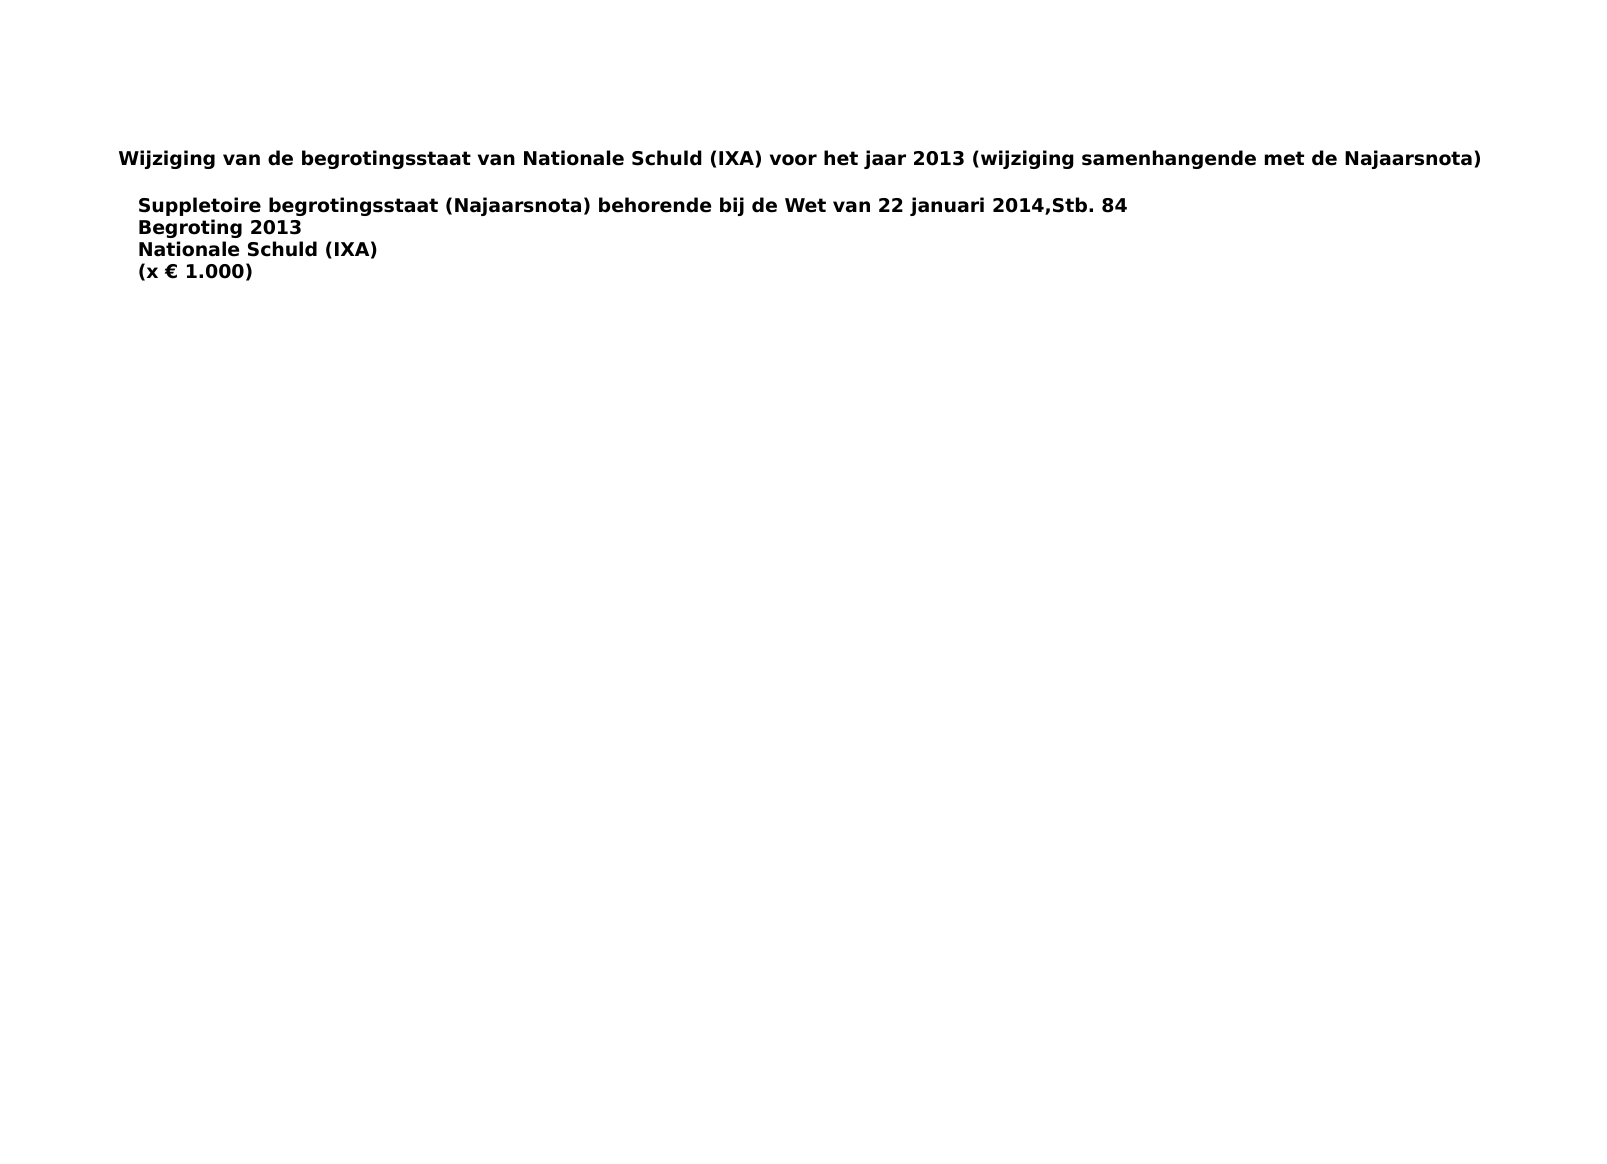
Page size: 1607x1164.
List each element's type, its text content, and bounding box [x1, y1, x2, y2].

text Suppletoire begrotingsstaat (Najaarsnota) behorende bij de Wet van 22 januari 2014,Stb. 84 [118, 195, 1488, 217]
text Begroting 2013 [118, 217, 1488, 239]
text (x € 1.000) [118, 261, 1488, 283]
subtitle Wijziging van de begrotingsstaat van Nationale Schuld (IXA) voor het jaar 2013 (wijziging samenhangende met de Najaarsnota) [118, 148, 1488, 170]
text Nationale Schuld (IXA) [118, 239, 1488, 261]
